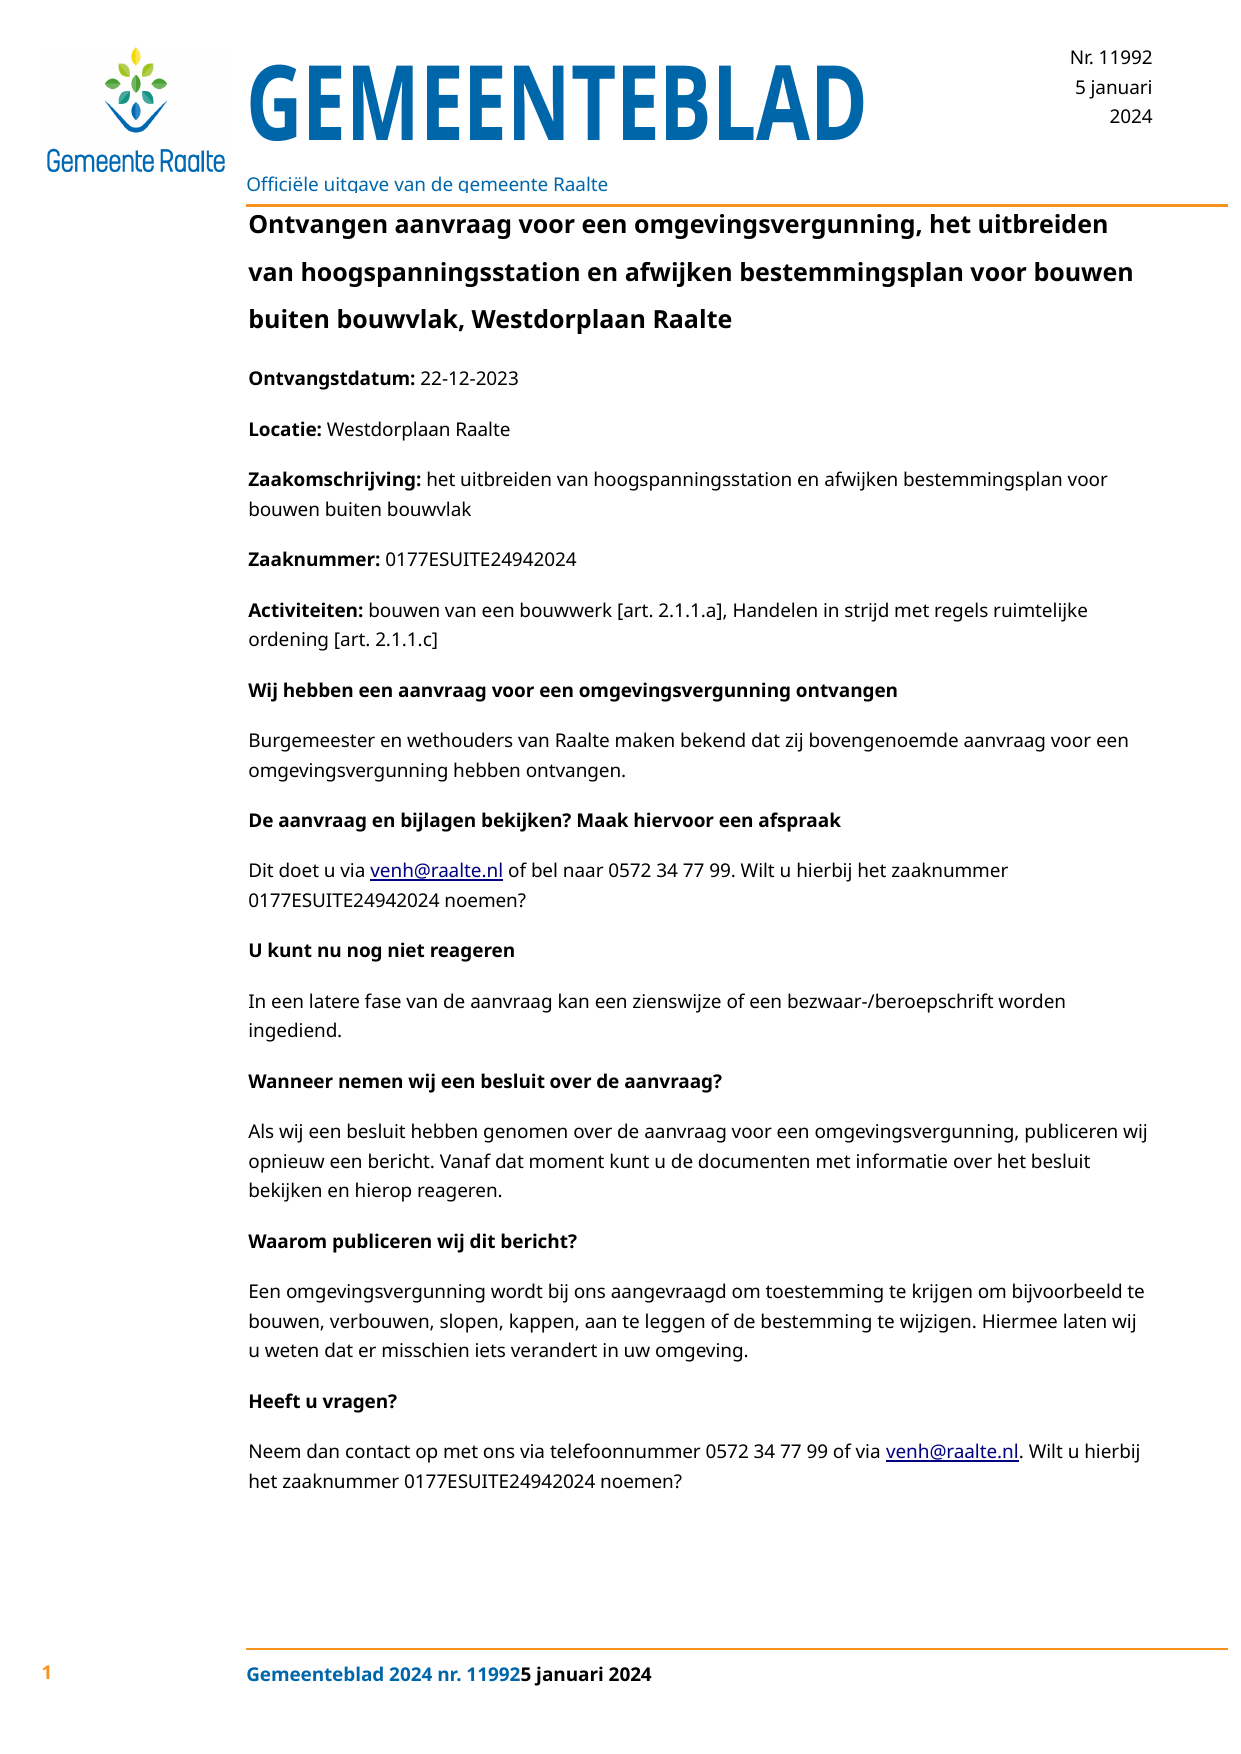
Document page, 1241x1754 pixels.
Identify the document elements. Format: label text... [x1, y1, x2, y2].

text Zaakomschrijving: het uitbreiden van hoogspanningsstation en afwijken bestemmingsplan voor bouwen buiten bouwvlak [248, 466, 1152, 522]
text Neem dan contact op met ons via telefoonnummer 0572 34 77 99 of via venh@raalte.nl. Wilt u hierbij het zaaknummer 0177ESUITE24942024 noemen? [248, 1438, 1152, 1494]
picture [41, 47, 231, 172]
text Een omgevingsvergunning wordt bij ons aangevraagd om toestemming te krijgen om bijvoorbeeld te bouwen, verbouwen, slopen, kappen, aan te leggen of de bestemming te wijzigen. Hiermee laten wij u weten dat er misschien iets verandert in uw omgeving. [248, 1278, 1152, 1363]
text Ontvangen aanvraag voor een omgevingsvergunning, het uitbreiden van hoogspanningsstation en afwijken bestemmingsplan voor bouwen buiten bouwvlak, Westdorplaan Raalte [248, 207, 1152, 336]
text Activiteiten: bouwen van een bouwwerk [art. 2.1.1.a], Handelen in strijd met regels ruimtelijke ordening [art. 2.1.1.c] [248, 597, 1152, 652]
text De aanvraag en bijlagen bekijken? Maak hiervoor een afspraak [248, 807, 1152, 833]
text Ontvangstdatum: 22-12-2023 [248, 366, 1152, 391]
text Heeft u vragen? [248, 1388, 1152, 1414]
text Waarom publiceren wij dit bericht? [248, 1228, 1152, 1254]
text Burgemeester en wethouders van Raalte maken bekend dat zij bovengenoemde aanvraag voor een omgevingsvergunning hebben ontvangen. [248, 727, 1152, 782]
text Wanneer nemen wij een besluit over de aanvraag? [248, 1068, 1152, 1094]
text U kunt nu nog niet reageren [248, 938, 1152, 963]
text Als wij een besluit hebben genomen over de aanvraag voor een omgevingsvergunning, publiceren wij opnieuw een bericht. Vanaf dat moment kunt u de documenten met informatie over het besluit bekijken en hierop reageren. [248, 1118, 1152, 1203]
text Locatie: Westdorplaan Raalte [248, 416, 1152, 442]
text Dit doet u via venh@raalte.nl of bel naar 0572 34 77 99. Wilt u hierbij het zaaknummer 0177ESUITE24942024 noemen? [248, 858, 1152, 913]
text In een latere fase van de aanvraag kan een zienswijze of een bezwaar-/beroepschrift worden ingediend. [248, 988, 1152, 1043]
text Wij hebben een aanvraag voor een omgevingsvergunning ontvangen [248, 677, 1152, 702]
text Zaaknummer: 0177ESUITE24942024 [248, 546, 1152, 572]
